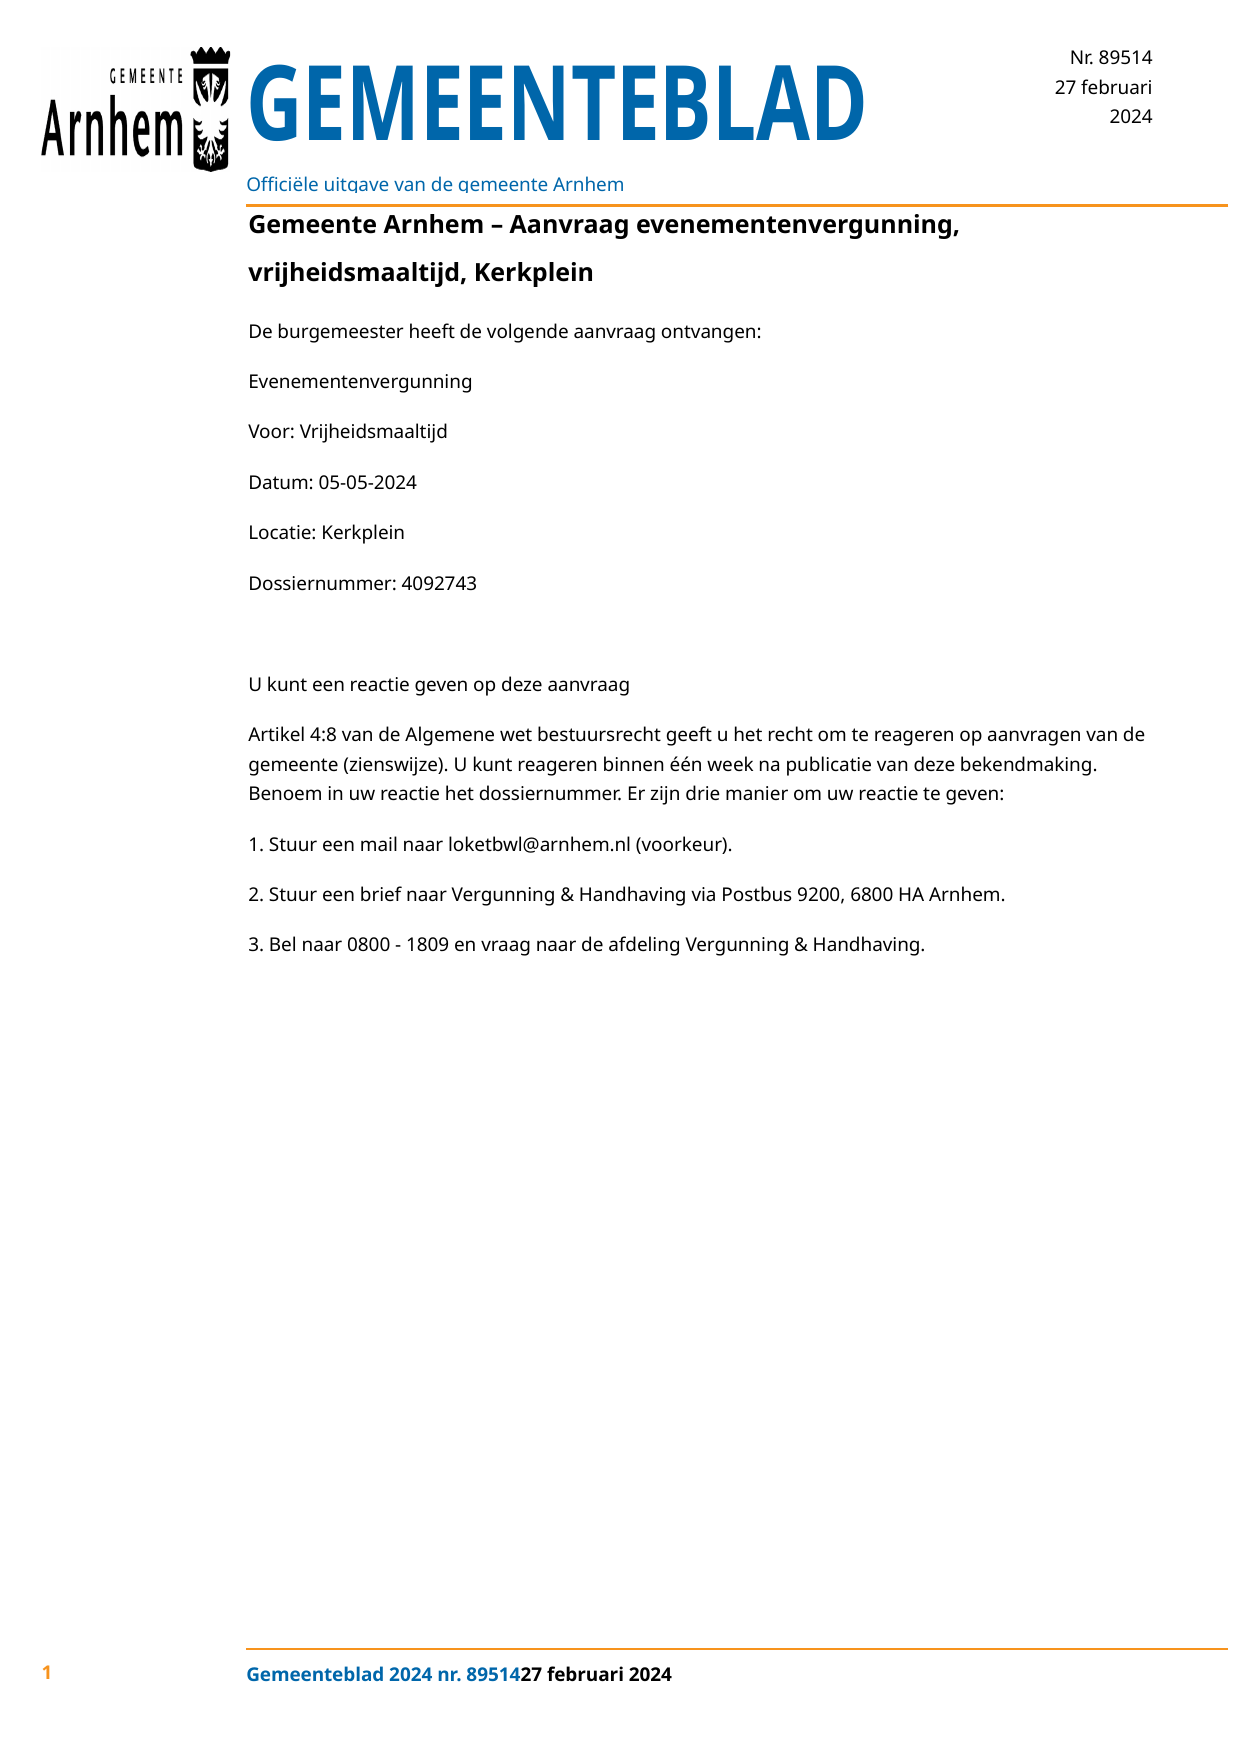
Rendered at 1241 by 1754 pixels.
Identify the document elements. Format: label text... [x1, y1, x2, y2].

text U kunt een reactie geven op deze aanvraag [248, 671, 1152, 697]
text Evenementenvergunning [248, 368, 1152, 394]
text Artikel 4:8 van de Algemene wet bestuursrecht geeft u het recht om te reageren op aanvragen van de gemeente (zienswijze). U kunt reageren binnen één week na publicatie van deze bekendmaking. Benoem in uw reactie het dossiernummer. Er zijn drie manier om uw reactie te geven: [248, 721, 1152, 806]
text Dossiernummer: 4092743 [248, 570, 1152, 596]
text Voor: Vrijheidsmaaltijd [248, 419, 1152, 444]
text Datum: 05-05-2024 [248, 469, 1152, 495]
text 1. Stuur een mail naar loketbwl@arnhem.nl (voorkeur). [248, 831, 1152, 857]
text Locatie: Kerkplein [248, 519, 1152, 545]
text 3. Bel naar 0800 - 1809 en vraag naar de afdeling Vergunning & Handhaving. [248, 932, 1152, 957]
text De burgemeester heeft de volgende aanvraag ontvangen: [248, 318, 1152, 344]
text Gemeente Arnhem – Aanvraag evenementenvergunning, vrijheidsmaaltijd, Kerkplein [248, 207, 1152, 288]
text 2. Stuur een brief naar Vergunning & Handhaving via Postbus 9200, 6800 HA Arnhem. [248, 881, 1152, 907]
picture [41, 47, 231, 172]
